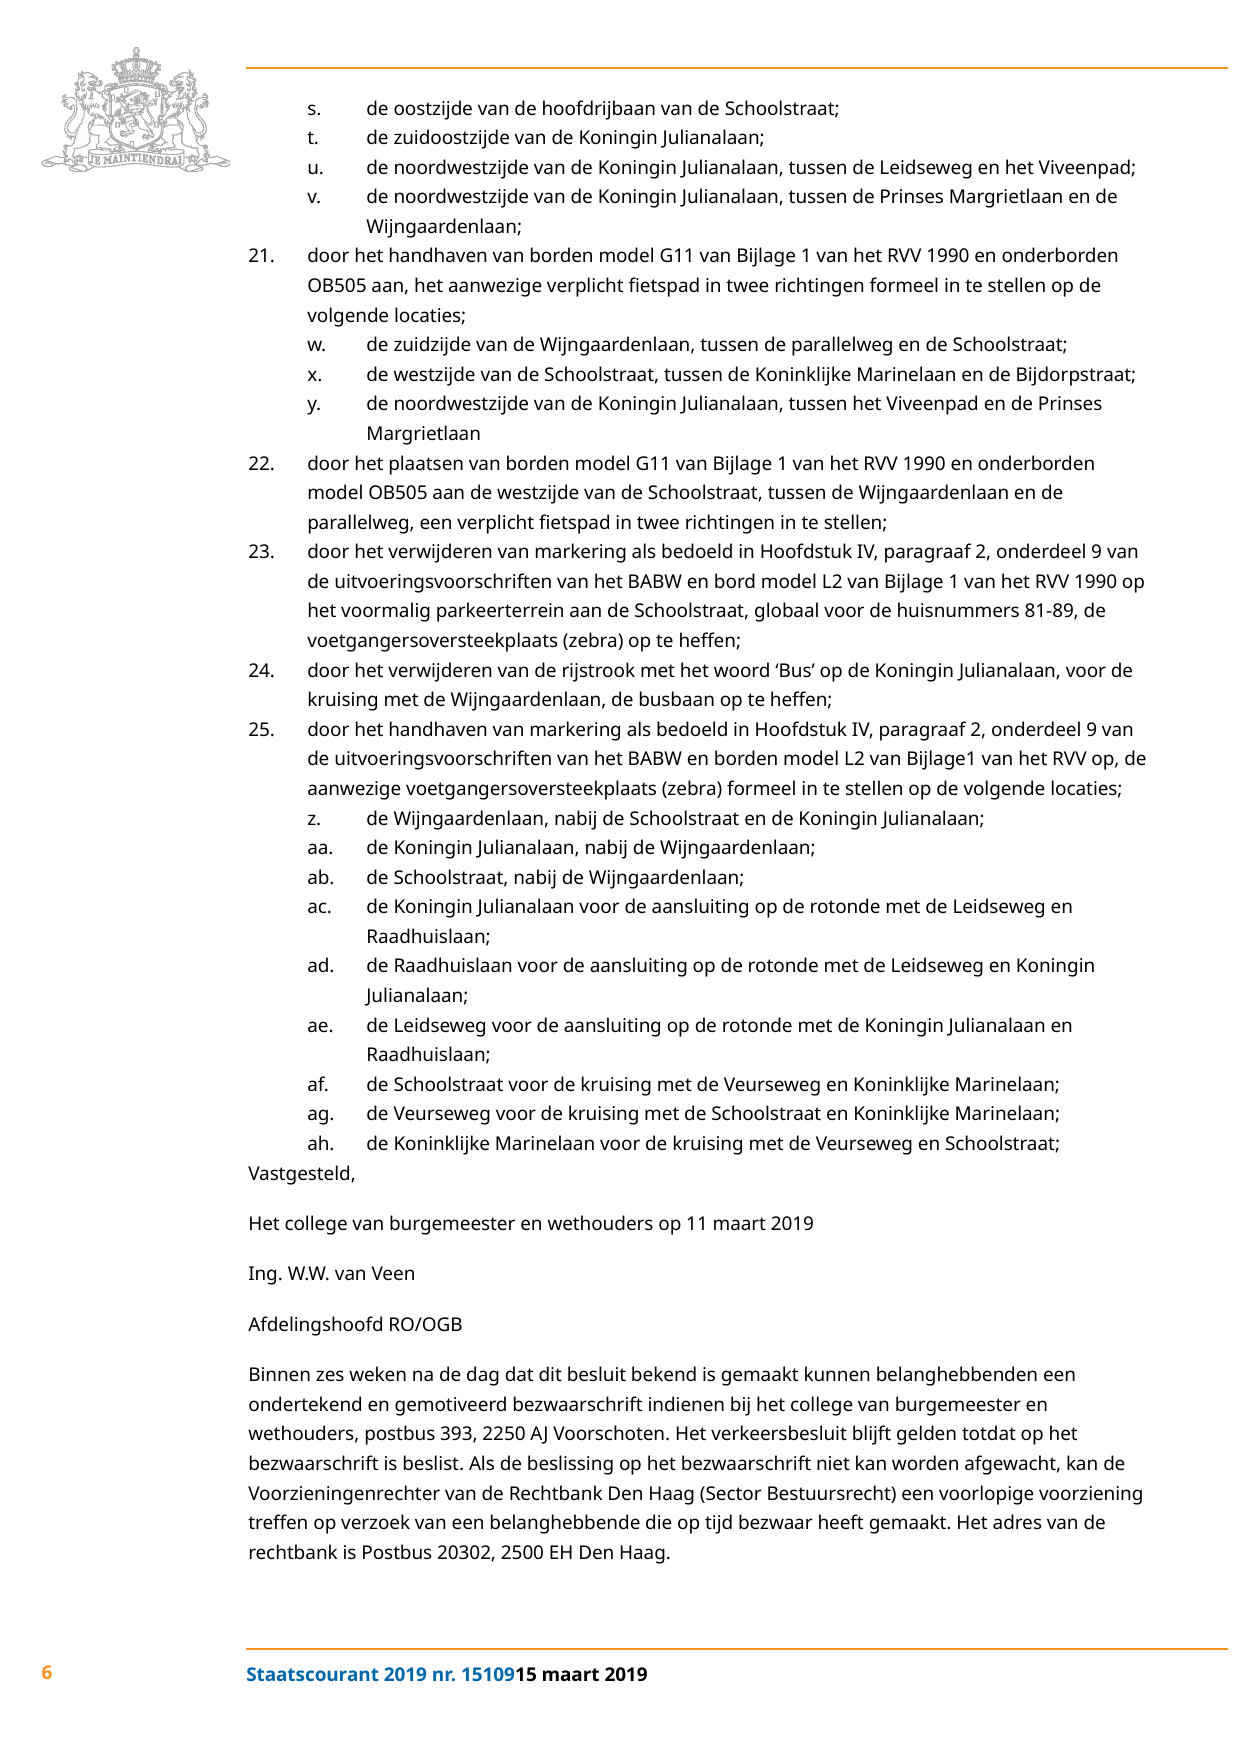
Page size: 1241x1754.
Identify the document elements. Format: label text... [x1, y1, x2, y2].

picture [41, 47, 231, 172]
list de zuidoostzijde van de Koningin Julianalaan; [307, 124, 1152, 150]
list de noordwestzijde van de Koningin Julianalaan, tussen de Leidseweg en het Viveenpad; [307, 154, 1152, 180]
list de Raadhuislaan voor de aansluiting op de rotonde met de Leidseweg en Koningin Julianalaan; [307, 953, 1152, 1008]
list de noordwestzijde van de Koningin Julianalaan, tussen de Prinses Margrietlaan en de Wijngaardenlaan; [307, 183, 1152, 239]
text Vastgesteld, [248, 1160, 1152, 1186]
list de Wijngaardenlaan, nabij de Schoolstraat en de Koningin Julianalaan; [307, 805, 1152, 831]
list door het verwijderen van de rijstrook met het woord ‘Bus’ op de Koningin Julianalaan, voor de kruising met de Wijngaardenlaan, de busbaan op te heffen; [248, 657, 1152, 712]
list de Veurseweg voor de kruising met de Schoolstraat en Koninklijke Marinelaan; [307, 1101, 1152, 1126]
text Ing. W.W. van Veen [248, 1261, 1152, 1286]
list de noordwestzijde van de Koningin Julianalaan, tussen het Viveenpad en de Prinses Margrietlaan [307, 391, 1152, 446]
list door het handhaven van borden model G11 van Bijlage 1 van het RVV 1990 en onderborden OB505 aan, het aanwezige verplicht fietspad in twee richtingen formeel in te stellen op de volgende locaties; [248, 243, 1152, 328]
list de Koninklijke Marinelaan voor de kruising met de Veurseweg en Schoolstraat; [307, 1130, 1152, 1156]
list de Leidseweg voor de aansluiting op de rotonde met de Koningin Julianalaan en Raadhuislaan; [307, 1012, 1152, 1067]
list de westzijde van de Schoolstraat, tussen de Koninklijke Marinelaan en de Bijdorpstraat; [307, 361, 1152, 387]
list de zuidzijde van de Wijngaardenlaan, tussen de parallelweg en de Schoolstraat; [307, 331, 1152, 357]
list door het verwijderen van markering als bedoeld in Hoofdstuk IV, paragraaf 2, onderdeel 9 van de uitvoeringsvoorschriften van het BABW en bord model L2 van Bijlage 1 van het RVV 1990 op het voormalig parkeerterrein aan de Schoolstraat, globaal voor de huisnummers 81-89, de voetgangersoversteekplaats (zebra) op te heffen; [248, 538, 1152, 653]
text Binnen zes weken na de dag dat dit besluit bekend is gemaakt kunnen belanghebbenden een ondertekend en gemotiveerd bezwaarschrift indienen bij het college van burgemeester en wethouders, postbus 393, 2250 AJ Voorschoten. Het verkeersbesluit blijft gelden totdat op het bezwaarschrift is beslist. Als de beslissing op het bezwaarschrift niet kan worden afgewacht, kan de Voorzieningenrechter van de Rechtbank Den Haag (Sector Bestuursrecht) een voorlopige voorziening treffen op verzoek van een belanghebbende die op tijd bezwaar heeft gemaakt. Het adres van de rechtbank is Postbus 20302, 2500 EH Den Haag. [248, 1361, 1152, 1565]
text Afdelingshoofd RO/OGB [248, 1311, 1152, 1337]
list de Schoolstraat, nabij de Wijngaardenlaan; [307, 864, 1152, 890]
list de Koningin Julianalaan voor de aansluiting op de rotonde met de Leidseweg en Raadhuislaan; [307, 893, 1152, 949]
list door het plaatsen van borden model G11 van Bijlage 1 van het RVV 1990 en onderborden model OB505 aan de westzijde van de Schoolstraat, tussen de Wijngaardenlaan en de parallelweg, een verplicht fietspad in twee richtingen in te stellen; [248, 450, 1152, 535]
text Het college van burgemeester en wethouders op 11 maart 2019 [248, 1210, 1152, 1236]
list de Schoolstraat voor de kruising met de Veurseweg en Koninklijke Marinelaan; [307, 1071, 1152, 1097]
list de oostzijde van de hoofdrijbaan van de Schoolstraat; [307, 95, 1152, 121]
list de Koningin Julianalaan, nabij de Wijngaardenlaan; [307, 834, 1152, 860]
list door het handhaven van markering als bedoeld in Hoofdstuk IV, paragraaf 2, onderdeel 9 van de uitvoeringsvoorschriften van het BABW en borden model L2 van Bijlage1 van het RVV op, de aanwezige voetgangersoversteekplaats (zebra) formeel in te stellen op de volgende locaties; [248, 716, 1152, 801]
